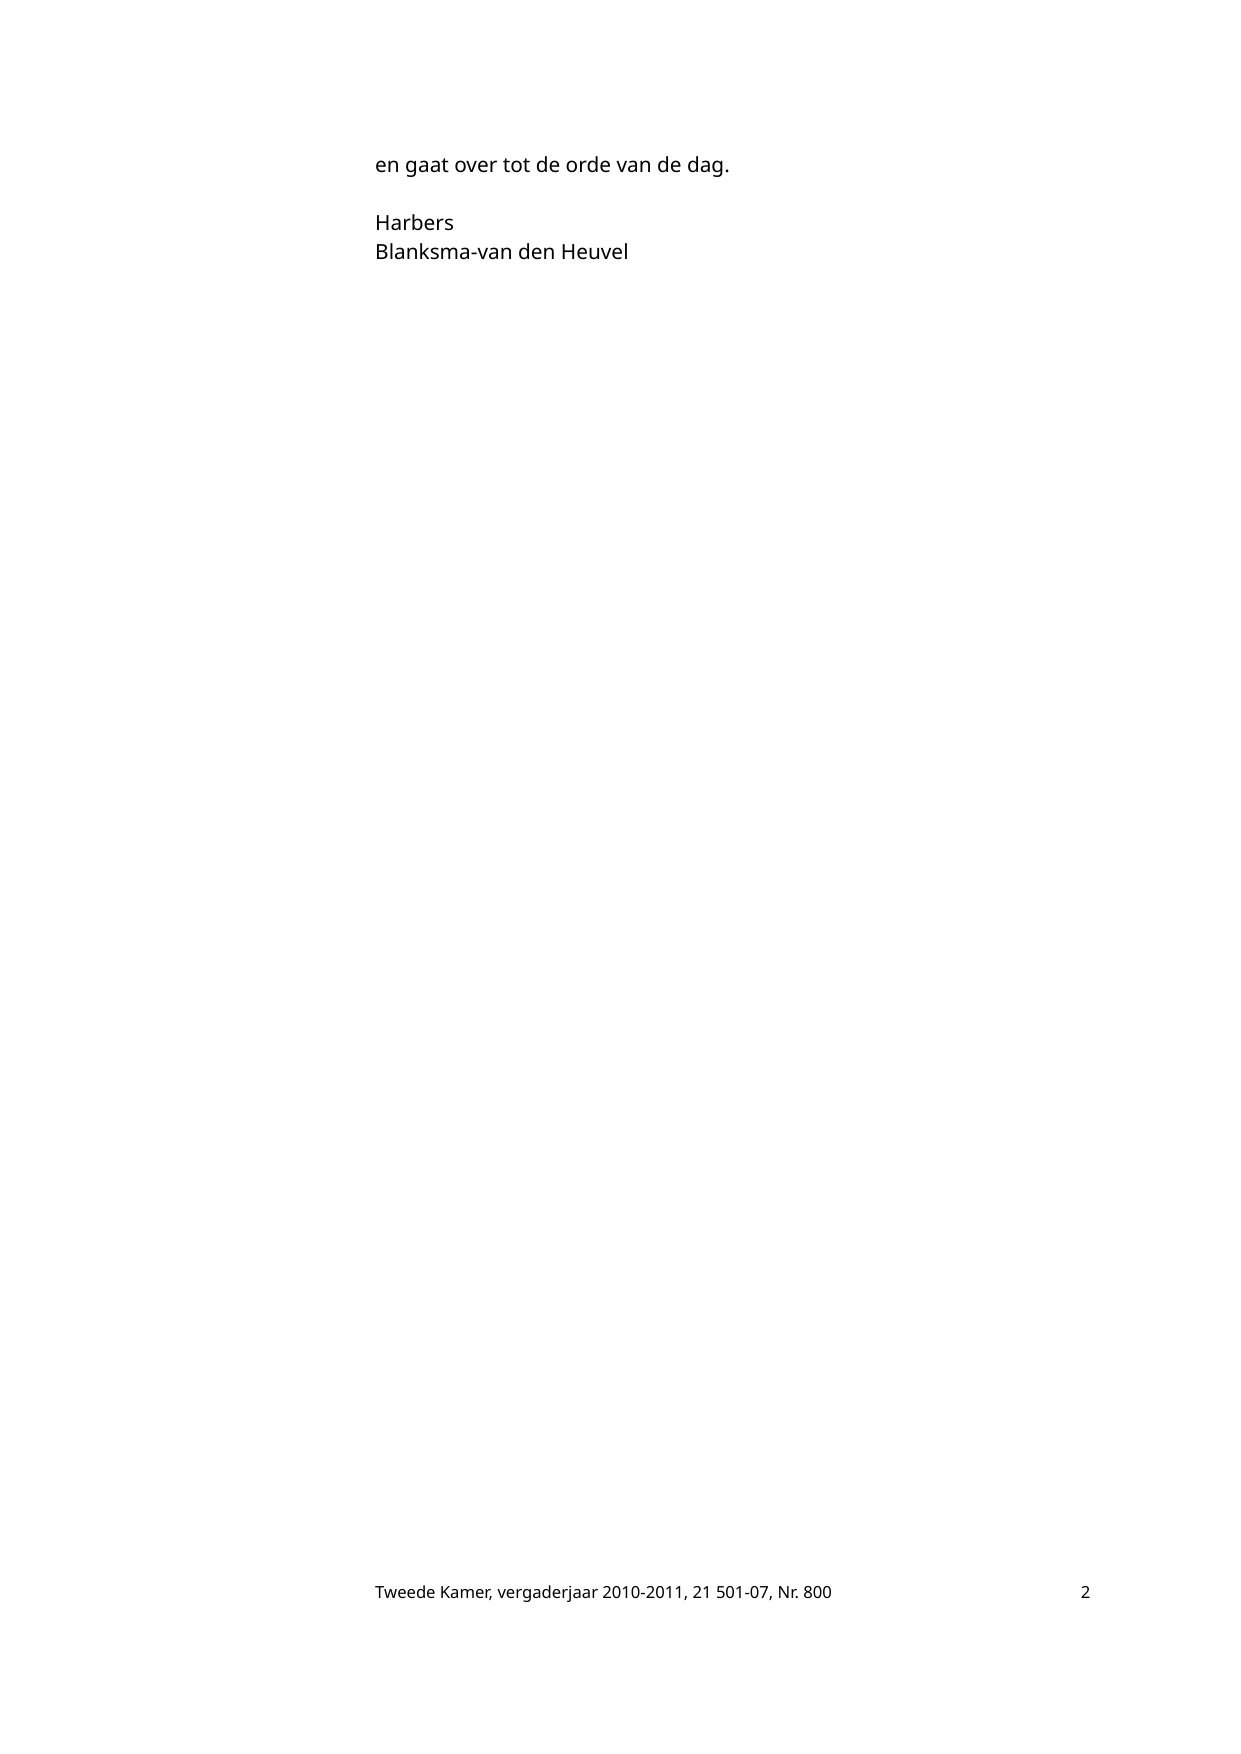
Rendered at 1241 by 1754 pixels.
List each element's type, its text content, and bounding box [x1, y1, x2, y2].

text Blanksma-van den Heuvel [375, 237, 1090, 265]
text Harbers [375, 208, 1090, 237]
text en gaat over tot de orde van de dag. [375, 150, 1090, 178]
